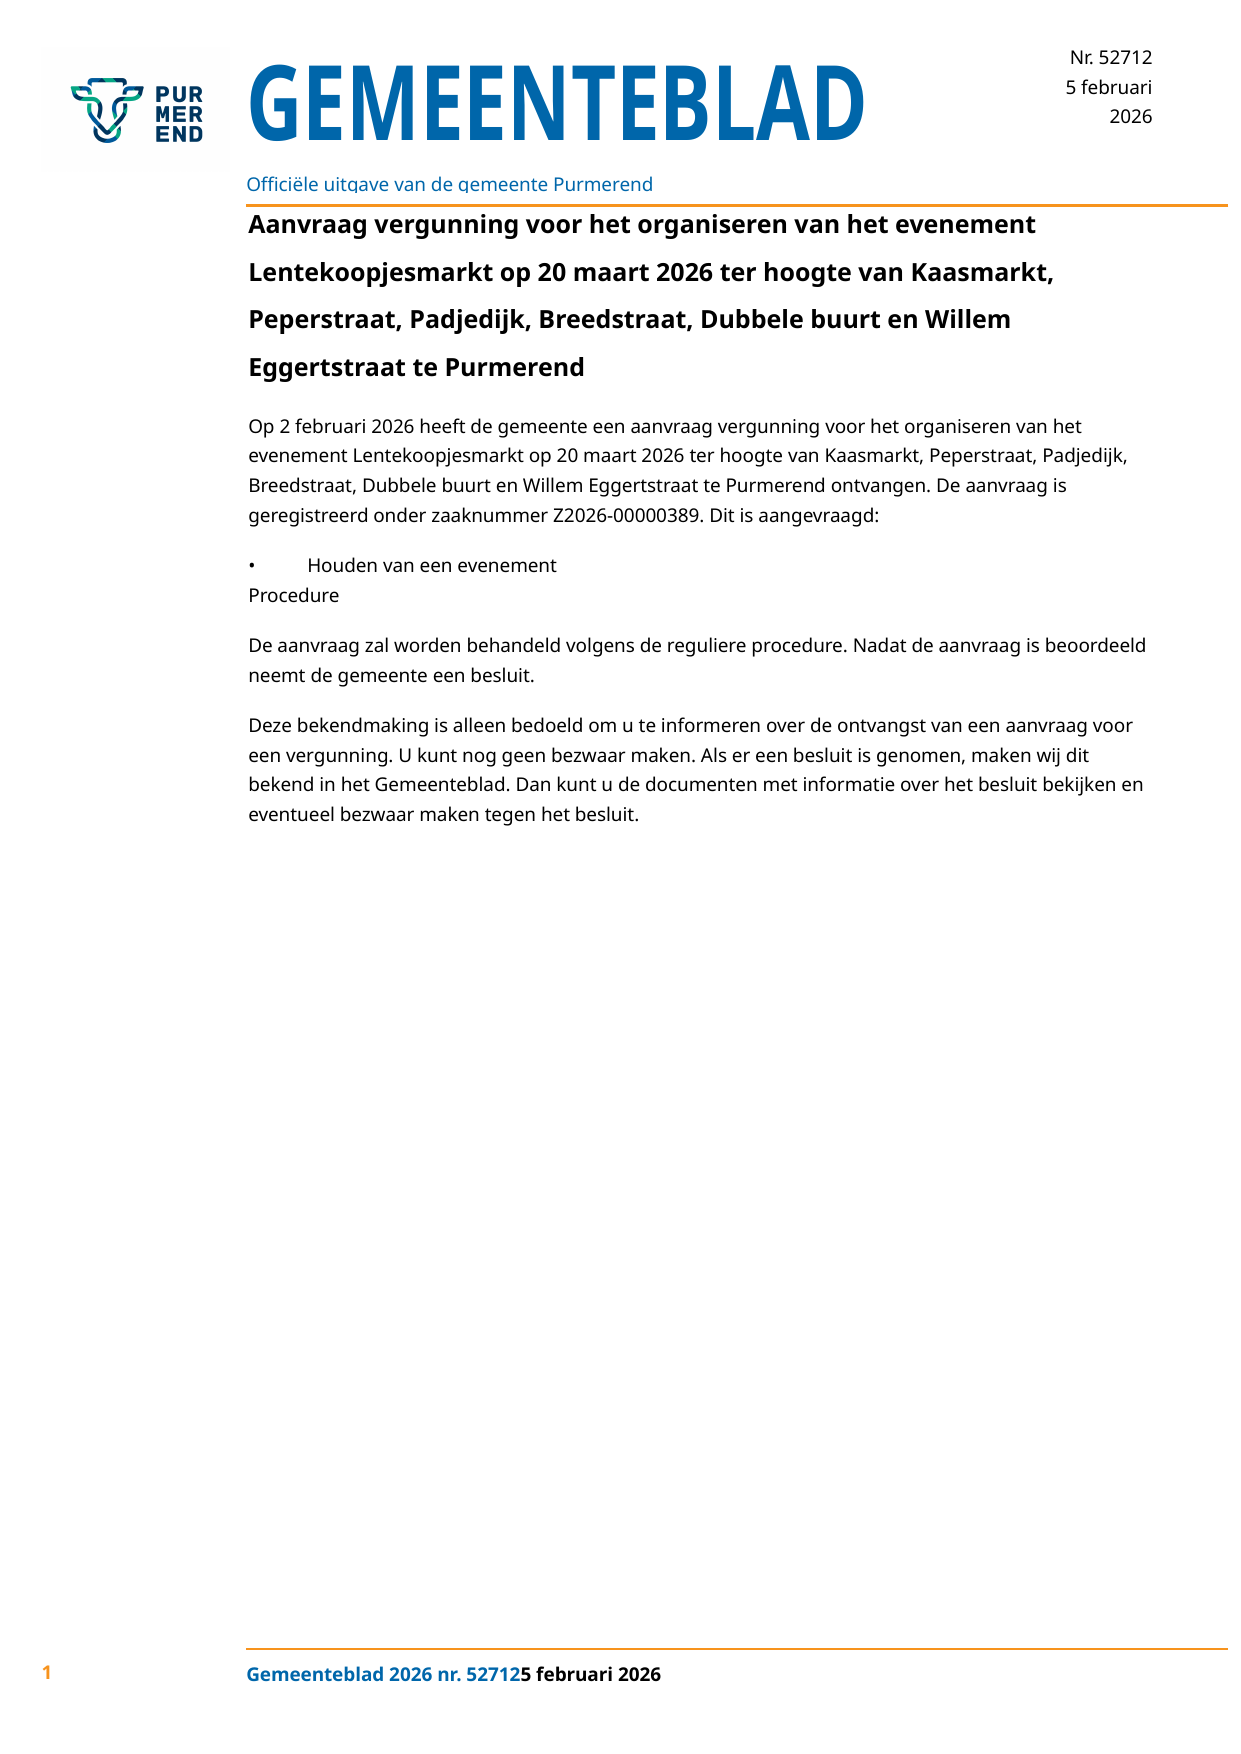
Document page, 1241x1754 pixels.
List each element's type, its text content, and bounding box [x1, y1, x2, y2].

text Op 2 februari 2026 heeft de gemeente een aanvraag vergunning voor het organiseren van het evenement Lentekoopjesmarkt op 20 maart 2026 ter hoogte van Kaasmarkt, Peperstraat, Padjedijk, Breedstraat, Dubbele buurt en Willem Eggertstraat te Purmerend ontvangen. De aanvraag is geregistreerd onder zaaknummer Z2026-00000389. Dit is aangevraagd: [248, 413, 1152, 528]
text De aanvraag zal worden behandeld volgens de reguliere procedure. Nadat de aanvraag is beoordeeld neemt de gemeente een besluit. [248, 632, 1152, 688]
text Deze bekendmaking is alleen bedoeld om u te informeren over de ontvangst van een aanvraag voor een vergunning. U kunt nog geen bezwaar maken. Als er een besluit is genomen, maken wij dit bekend in het Gemeenteblad. Dan kunt u de documenten met informatie over het besluit bekijken en eventueel bezwaar maken tegen het besluit. [248, 712, 1152, 827]
text Aanvraag vergunning voor het organiseren van het evenement Lentekoopjesmarkt op 20 maart 2026 ter hoogte van Kaasmarkt, Peperstraat, Padjedijk, Breedstraat, Dubbele buurt en Willem Eggertstraat te Purmerend [248, 207, 1152, 384]
text Procedure [248, 582, 1152, 608]
picture [41, 47, 231, 172]
list Houden van een evenement [248, 552, 1152, 578]
